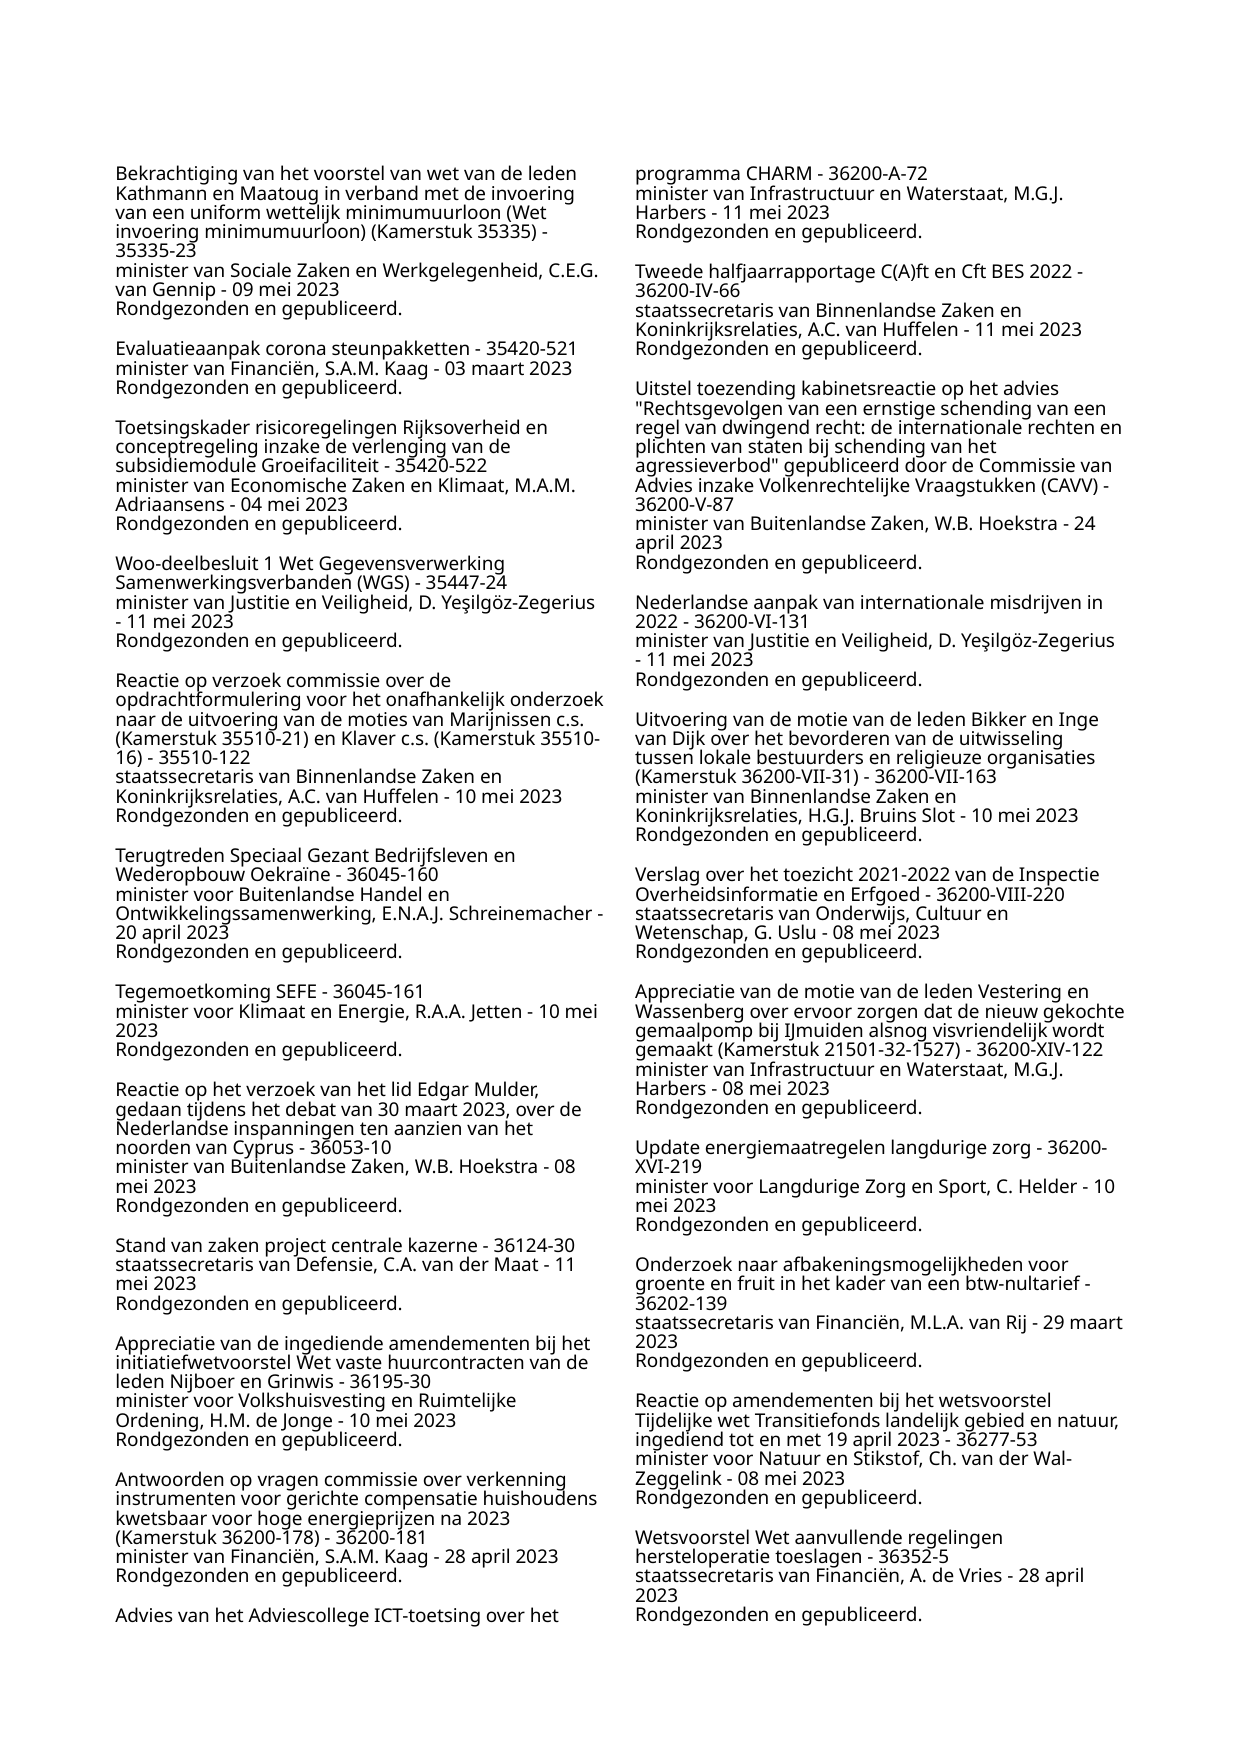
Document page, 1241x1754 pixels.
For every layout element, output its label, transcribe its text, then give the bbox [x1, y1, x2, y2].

text minister van Buitenlandse Zaken, W.B. Hoekstra - 08 mei 2023 [115, 1158, 605, 1197]
text minister van Financiën, S.A.M. Kaag - 03 maart 2023 [115, 359, 605, 379]
text Rondgezonden en gepubliceerd. [115, 1567, 605, 1587]
text Rondgezonden en gepubliceerd. [115, 943, 605, 963]
text Verslag over het toezicht 2021-2022 van de Inspectie Overheidsinformatie en Erfgoed - 36200-VIII-220 [635, 866, 1125, 905]
text Rondgezonden en gepubliceerd. [115, 1041, 605, 1061]
text minister van Binnenlandse Zaken en Koninkrijksrelaties, H.G.J. Bruins Slot - 10 mei 2023 [635, 788, 1125, 826]
text minister van Justitie en Veiligheid, D. Yeşilgöz-Zegerius - 11 mei 2023 [635, 632, 1125, 671]
text Rondgezonden en gepubliceerd. [635, 1099, 1125, 1118]
text Reactie op verzoek commissie over de opdrachtformulering voor het onafhankelijk onderzoek naar de uitvoering van de moties van Marijnissen c.s. (Kamerstuk 35510-21) en Klaver c.s. (Kamerstuk 35510-16) - 35510-122 [115, 672, 605, 768]
text minister van Sociale Zaken en Werkgelegenheid, C.E.G. van Gennip - 09 mei 2023 [115, 262, 605, 300]
text Reactie op het verzoek van het lid Edgar Mulder, gedaan tijdens het debat van 30 maart 2023, over de Nederlandse inspanningen ten aanzien van het noorden van Cyprus - 36053-10 [115, 1081, 605, 1158]
text Rondgezonden en gepubliceerd. [115, 1431, 605, 1450]
text staatssecretaris van Financiën, A. de Vries - 28 april 2023 [635, 1567, 1125, 1606]
text Woo-deelbesluit 1 Wet Gegevensverwerking Samenwerkingsverbanden (WGS) - 35447-24 [115, 555, 605, 594]
text Rondgezonden en gepubliceerd. [115, 515, 605, 534]
text Rondgezonden en gepubliceerd. [115, 379, 605, 398]
text Tweede halfjaarrapportage C(A)ft en Cft BES 2022 - 36200-IV-66 [635, 263, 1125, 302]
text minister voor Buitenlandse Handel en Ontwikkelingssamenwerking, E.N.A.J. Schreinemacher - 20 april 2023 [115, 886, 605, 943]
text Advies van het Adviescollege ICT-toetsing over het [115, 1607, 605, 1627]
text Toetsingskader risicoregelingen Rijksoverheid en conceptregeling inzake de verlenging van de subsidiemodule Groeifaciliteit - 35420-522 [115, 419, 605, 477]
text Rondgezonden en gepubliceerd. [635, 223, 1125, 242]
text minister voor Volkshuisvesting en Ruimtelijke Ordening, H.M. de Jonge - 10 mei 2023 [115, 1392, 605, 1431]
text Rondgezonden en gepubliceerd. [635, 943, 1125, 963]
text minister van Financiën, S.A.M. Kaag - 28 april 2023 [115, 1548, 605, 1567]
text minister voor Natuur en Stikstof, Ch. van der Wal-Zeggelink - 08 mei 2023 [635, 1450, 1125, 1489]
text Appreciatie van de ingediende amendementen bij het initiatiefwetvoorstel Wet vaste huurcontracten van de leden Nijboer en Grinwis - 36195-30 [115, 1335, 605, 1392]
text Rondgezonden en gepubliceerd. [115, 1197, 605, 1216]
text Tegemoetkoming SEFE - 36045-161 [115, 983, 605, 1003]
text Antwoorden op vragen commissie over verkenning instrumenten voor gerichte compensatie huishoudens kwetsbaar voor hoge energieprijzen na 2023 (Kamerstuk 36200-178) - 36200-181 [115, 1471, 605, 1548]
text Bekrachtiging van het voorstel van wet van de leden Kathmann en Maatoug in verband met de invoering van een uniform wettelijk minimumuurloon (Wet invoering minimumuurloon) (Kamerstuk 35335) - 35335-23 [115, 165, 605, 262]
text Appreciatie van de motie van de leden Vestering en Wassenberg over ervoor zorgen dat de nieuw gekochte gemaalpomp bij IJmuiden alsnog visvriendelijk wordt gemaakt (Kamerstuk 21501-32-1527) - 36200-XIV-122 [635, 983, 1125, 1061]
text programma CHARM - 36200-A-72 [635, 165, 1125, 184]
text Uitvoering van de motie van de leden Bikker en Inge van Dijk over het bevorderen van de uitwisseling tussen lokale bestuurders en religieuze organisaties (Kamerstuk 36200-VII-31) - 36200-VII-163 [635, 711, 1125, 788]
text Rondgezonden en gepubliceerd. [635, 1489, 1125, 1508]
text staatssecretaris van Binnenlandse Zaken en Koninkrijksrelaties, A.C. van Huffelen - 10 mei 2023 [115, 768, 605, 807]
text Rondgezonden en gepubliceerd. [635, 1606, 1125, 1625]
text Rondgezonden en gepubliceerd. [635, 1216, 1125, 1235]
text Rondgezonden en gepubliceerd. [115, 1295, 605, 1314]
text Rondgezonden en gepubliceerd. [635, 340, 1125, 359]
text Rondgezonden en gepubliceerd. [115, 632, 605, 651]
text Nederlandse aanpak van internationale misdrijven in 2022 - 36200-VI-131 [635, 594, 1125, 632]
text Uitstel toezending kabinetsreactie op het advies "Rechtsgevolgen van een ernstige schending van een regel van dwingend recht: de internationale rechten en plichten van staten bij schending van het agressieverbod" gepubliceerd door de Commissie van Advies inzake Volkenrechtelijke Vraagstukken (CAVV) - 36200-V-87 [635, 380, 1125, 515]
text Evaluatieaanpak corona steunpakketten - 35420-521 [115, 340, 605, 359]
text staatssecretaris van Binnenlandse Zaken en Koninkrijksrelaties, A.C. van Huffelen - 11 mei 2023 [635, 302, 1125, 340]
text Rondgezonden en gepubliceerd. [635, 826, 1125, 846]
text Rondgezonden en gepubliceerd. [115, 300, 605, 319]
text minister van Justitie en Veiligheid, D. Yeşilgöz-Zegerius - 11 mei 2023 [115, 594, 605, 632]
text staatssecretaris van Defensie, C.A. van der Maat - 11 mei 2023 [115, 1256, 605, 1295]
text minister van Infrastructuur en Waterstaat, M.G.J. Harbers - 11 mei 2023 [635, 184, 1125, 223]
text staatssecretaris van Financiën, M.L.A. van Rij - 29 maart 2023 [635, 1314, 1125, 1352]
text Stand van zaken project centrale kazerne - 36124-30 [115, 1237, 605, 1256]
text Onderzoek naar afbakeningsmogelijkheden voor groente en fruit in het kader van een btw-nultarief - 36202-139 [635, 1256, 1125, 1314]
text minister voor Langdurige Zorg en Sport, C. Helder - 10 mei 2023 [635, 1178, 1125, 1216]
text Terugtreden Speciaal Gezant Bedrijfsleven en Wederopbouw Oekraïne - 36045-160 [115, 847, 605, 886]
text Rondgezonden en gepubliceerd. [635, 1352, 1125, 1372]
text minister van Buitenlandse Zaken, W.B. Hoekstra - 24 april 2023 [635, 515, 1125, 554]
text minister van Infrastructuur en Waterstaat, M.G.J. Harbers - 08 mei 2023 [635, 1061, 1125, 1099]
text Reactie op amendementen bij het wetsvoorstel Tijdelijke wet Transitiefonds landelijk gebied en natuur, ingediend tot en met 19 april 2023 - 36277-53 [635, 1392, 1125, 1450]
text Rondgezonden en gepubliceerd. [635, 554, 1125, 573]
text minister voor Klimaat en Energie, R.A.A. Jetten - 10 mei 2023 [115, 1003, 605, 1041]
text Rondgezonden en gepubliceerd. [635, 671, 1125, 690]
text Wetsvoorstel Wet aanvullende regelingen hersteloperatie toeslagen - 36352-5 [635, 1529, 1125, 1567]
text minister van Economische Zaken en Klimaat, M.A.M. Adriaansens - 04 mei 2023 [115, 477, 605, 515]
text staatssecretaris van Onderwijs, Cultuur en Wetenschap, G. Uslu - 08 mei 2023 [635, 905, 1125, 943]
text Update energiemaatregelen langdurige zorg - 36200-XVI-219 [635, 1139, 1125, 1178]
text Rondgezonden en gepubliceerd. [115, 807, 605, 826]
